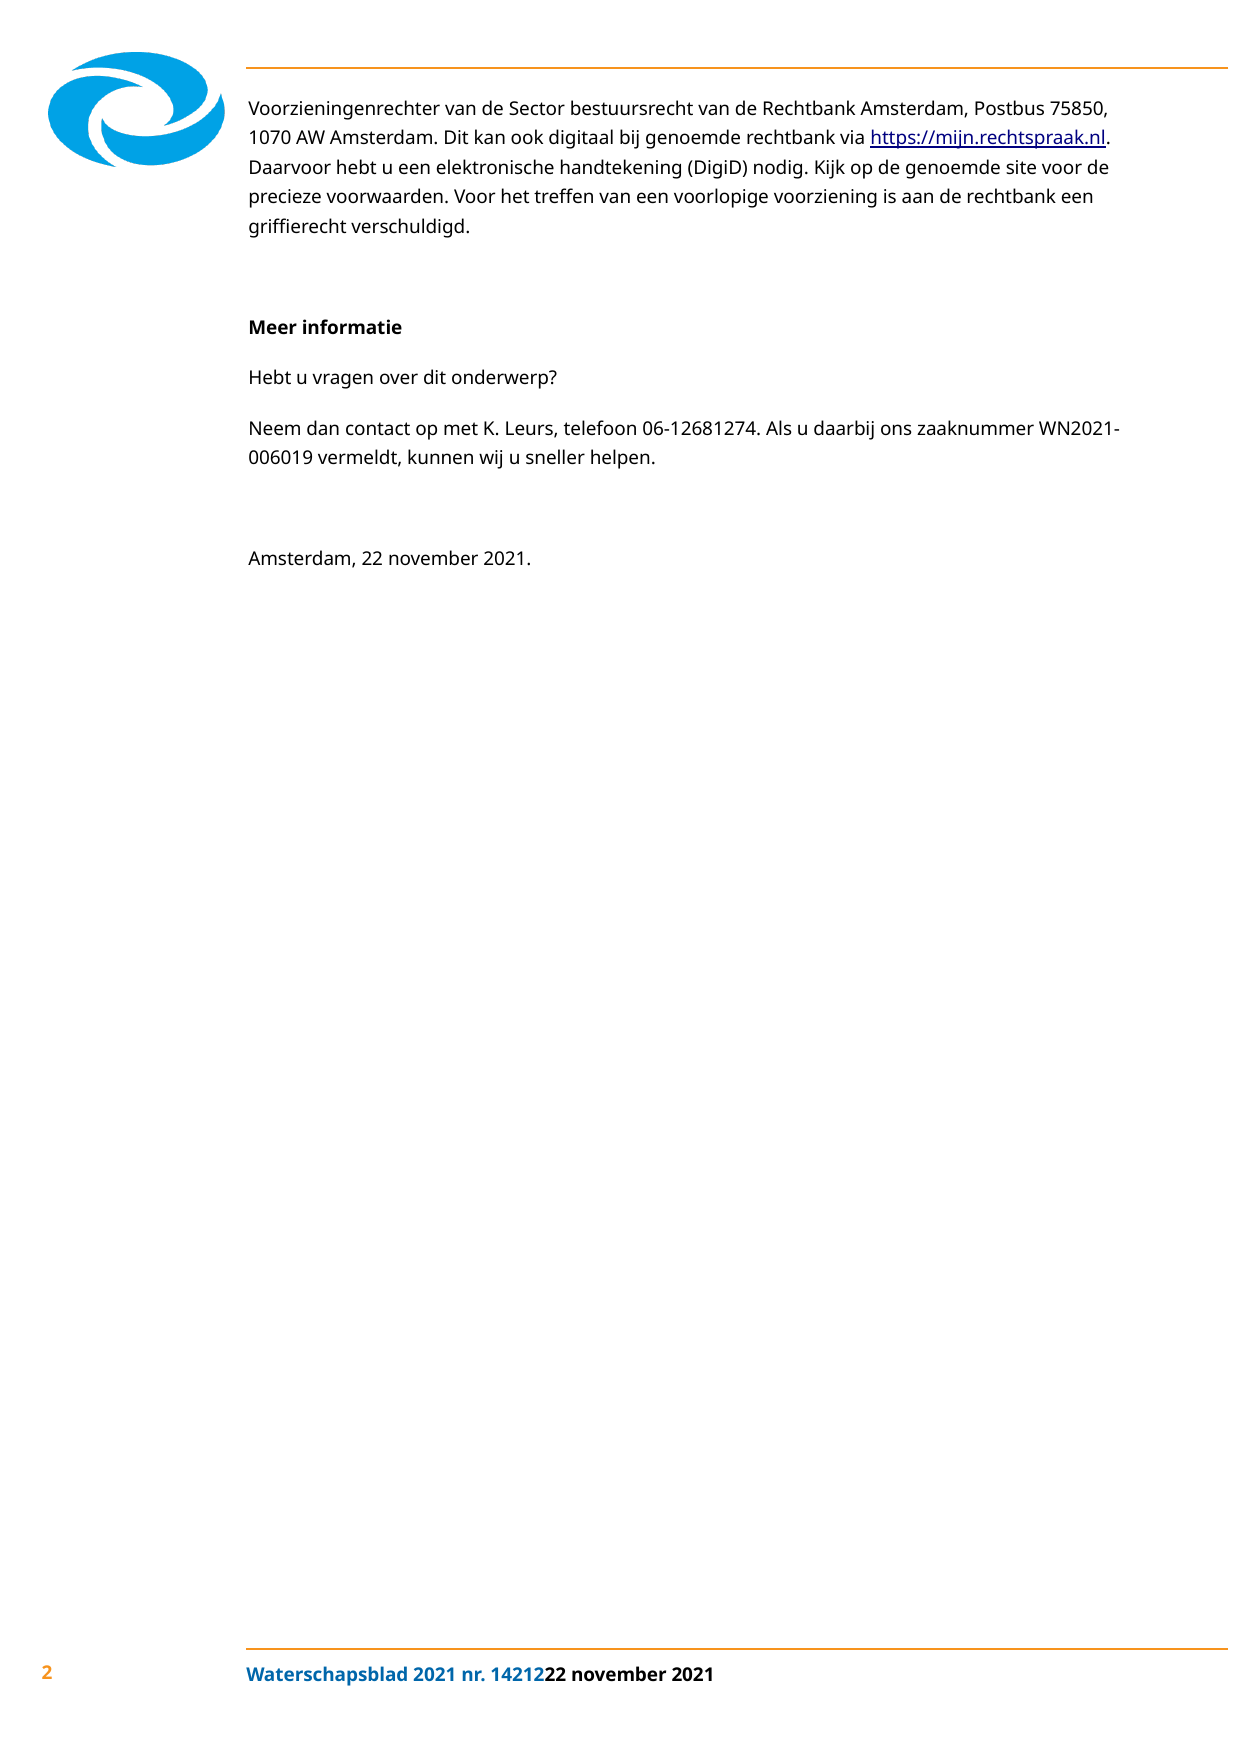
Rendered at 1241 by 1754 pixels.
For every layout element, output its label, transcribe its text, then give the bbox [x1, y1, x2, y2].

text Amsterdam, 22 november 2021. [248, 545, 1152, 571]
text Hebt u vragen over dit onderwerp? [248, 364, 1152, 390]
text Neem dan contact op met K. Leurs, telefoon 06-12681274. Als u daarbij ons zaaknummer WN2021-006019 vermeldt, kunnen wij u sneller helpen. [248, 415, 1152, 470]
text Voorzieningenrechter van de Sector bestuursrecht van de Rechtbank Amsterdam, Postbus 75850, 1070 AW Amsterdam. Dit kan ook digitaal bij genoemde rechtbank via https://mijn.rechtspraak.nl. Daarvoor hebt u een elektronische handtekening (DigiD) nodig. Kijk op de genoemde site voor de precieze voorwaarden. Voor het treffen van een voorlopige voorziening is aan de rechtbank een griffierecht verschuldigd. [248, 95, 1152, 239]
text Meer informatie [248, 314, 1152, 340]
picture [41, 47, 231, 172]
